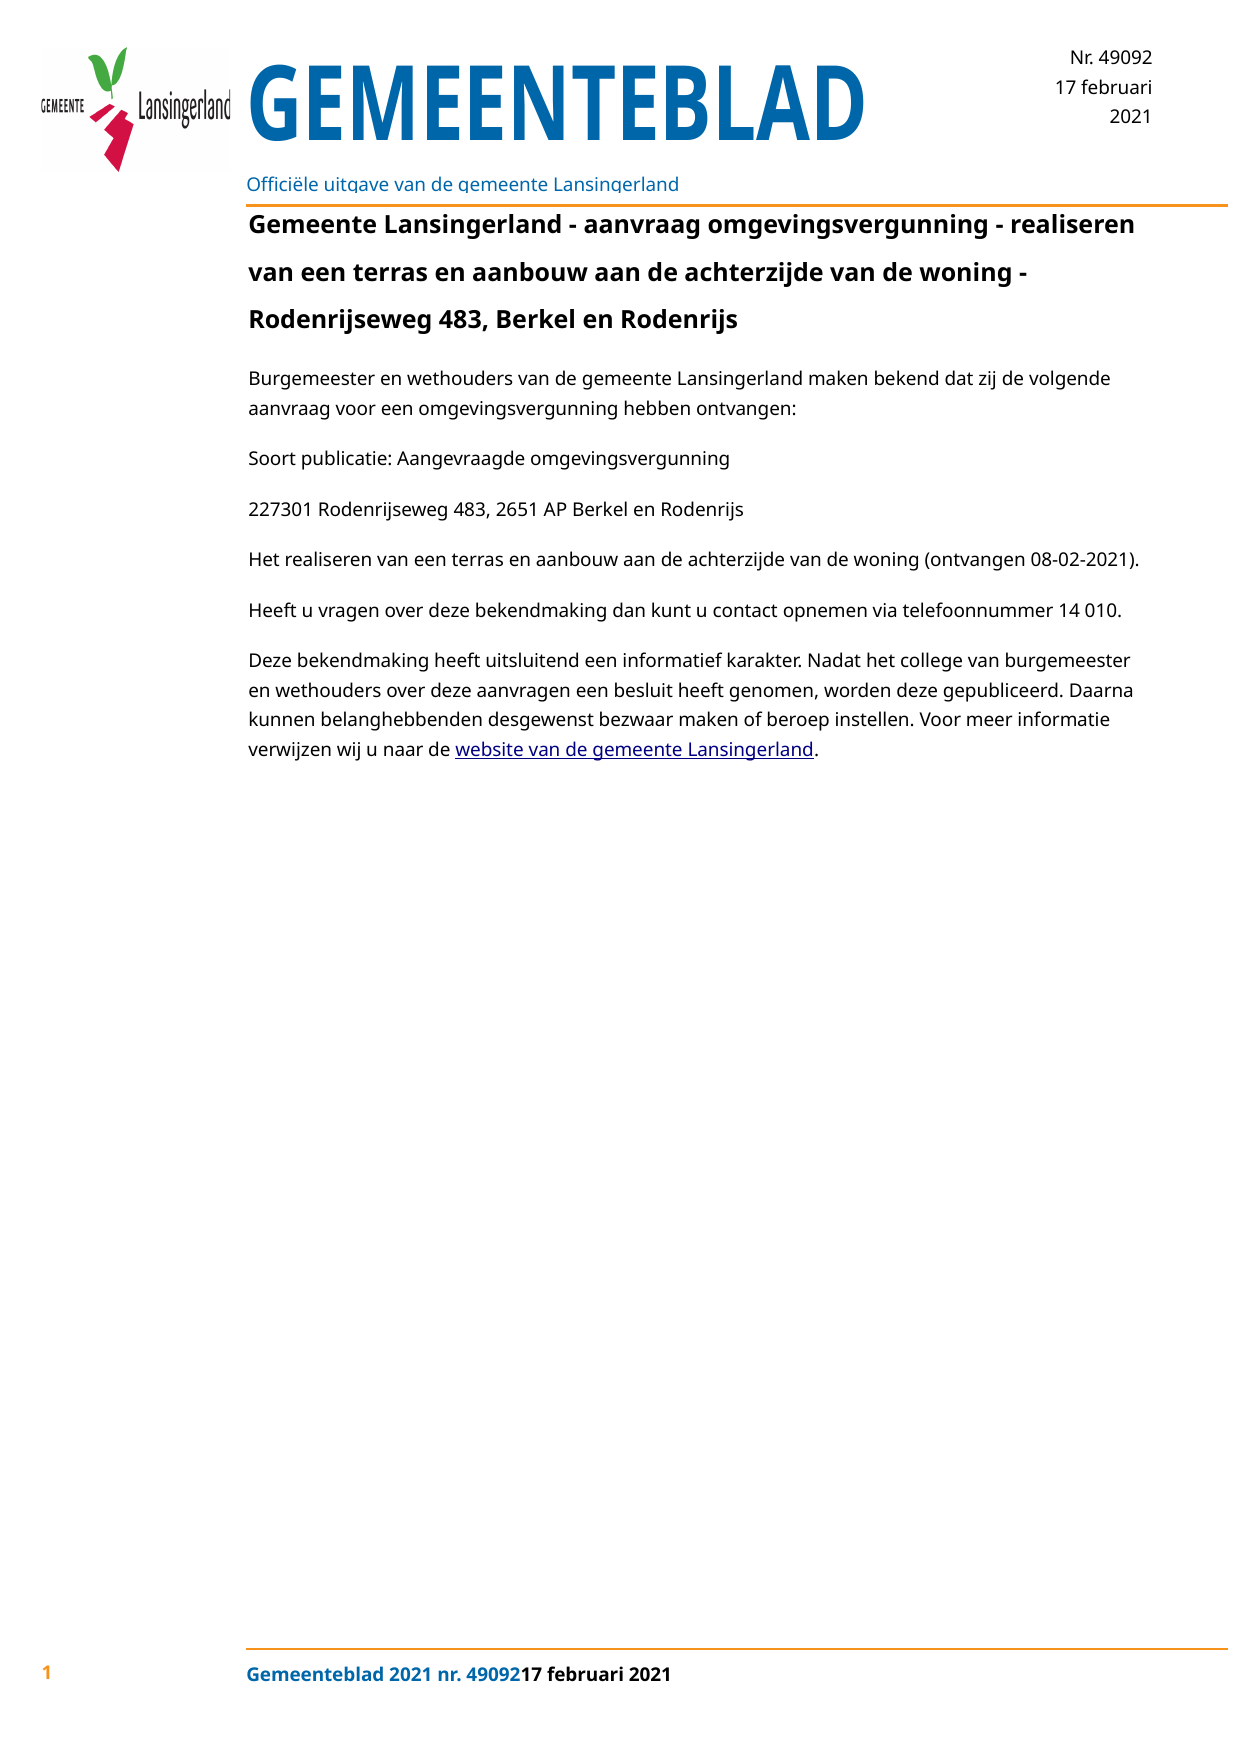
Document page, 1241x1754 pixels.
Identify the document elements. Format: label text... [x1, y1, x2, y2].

picture [41, 47, 231, 172]
text Gemeente Lansingerland - aanvraag omgevingsvergunning - realiseren van een terras en aanbouw aan de achterzijde van de woning - Rodenrijseweg 483, Berkel en Rodenrijs [248, 207, 1152, 336]
text Burgemeester en wethouders van de gemeente Lansingerland maken bekend dat zij de volgende aanvraag voor een omgevingsvergunning hebben ontvangen: [248, 366, 1152, 421]
text Heeft u vragen over deze bekendmaking dan kunt u contact opnemen via telefoonnummer 14 010. [248, 597, 1152, 622]
text Soort publicatie: Aangevraagde omgevingsvergunning [248, 446, 1152, 471]
text Deze bekendmaking heeft uitsluitend een informatief karakter. Nadat het college van burgemeester en wethouders over deze aanvragen een besluit heeft genomen, worden deze gepubliceerd. Daarna kunnen belanghebbenden desgewenst bezwaar maken of beroep instellen. Voor meer informatie verwijzen wij u naar de website van de gemeente Lansingerland. [248, 647, 1152, 762]
text Het realiseren van een terras en aanbouw aan de achterzijde van de woning (ontvangen 08-02-2021). [248, 546, 1152, 572]
text 227301 Rodenrijseweg 483, 2651 AP Berkel en Rodenrijs [248, 496, 1152, 522]
